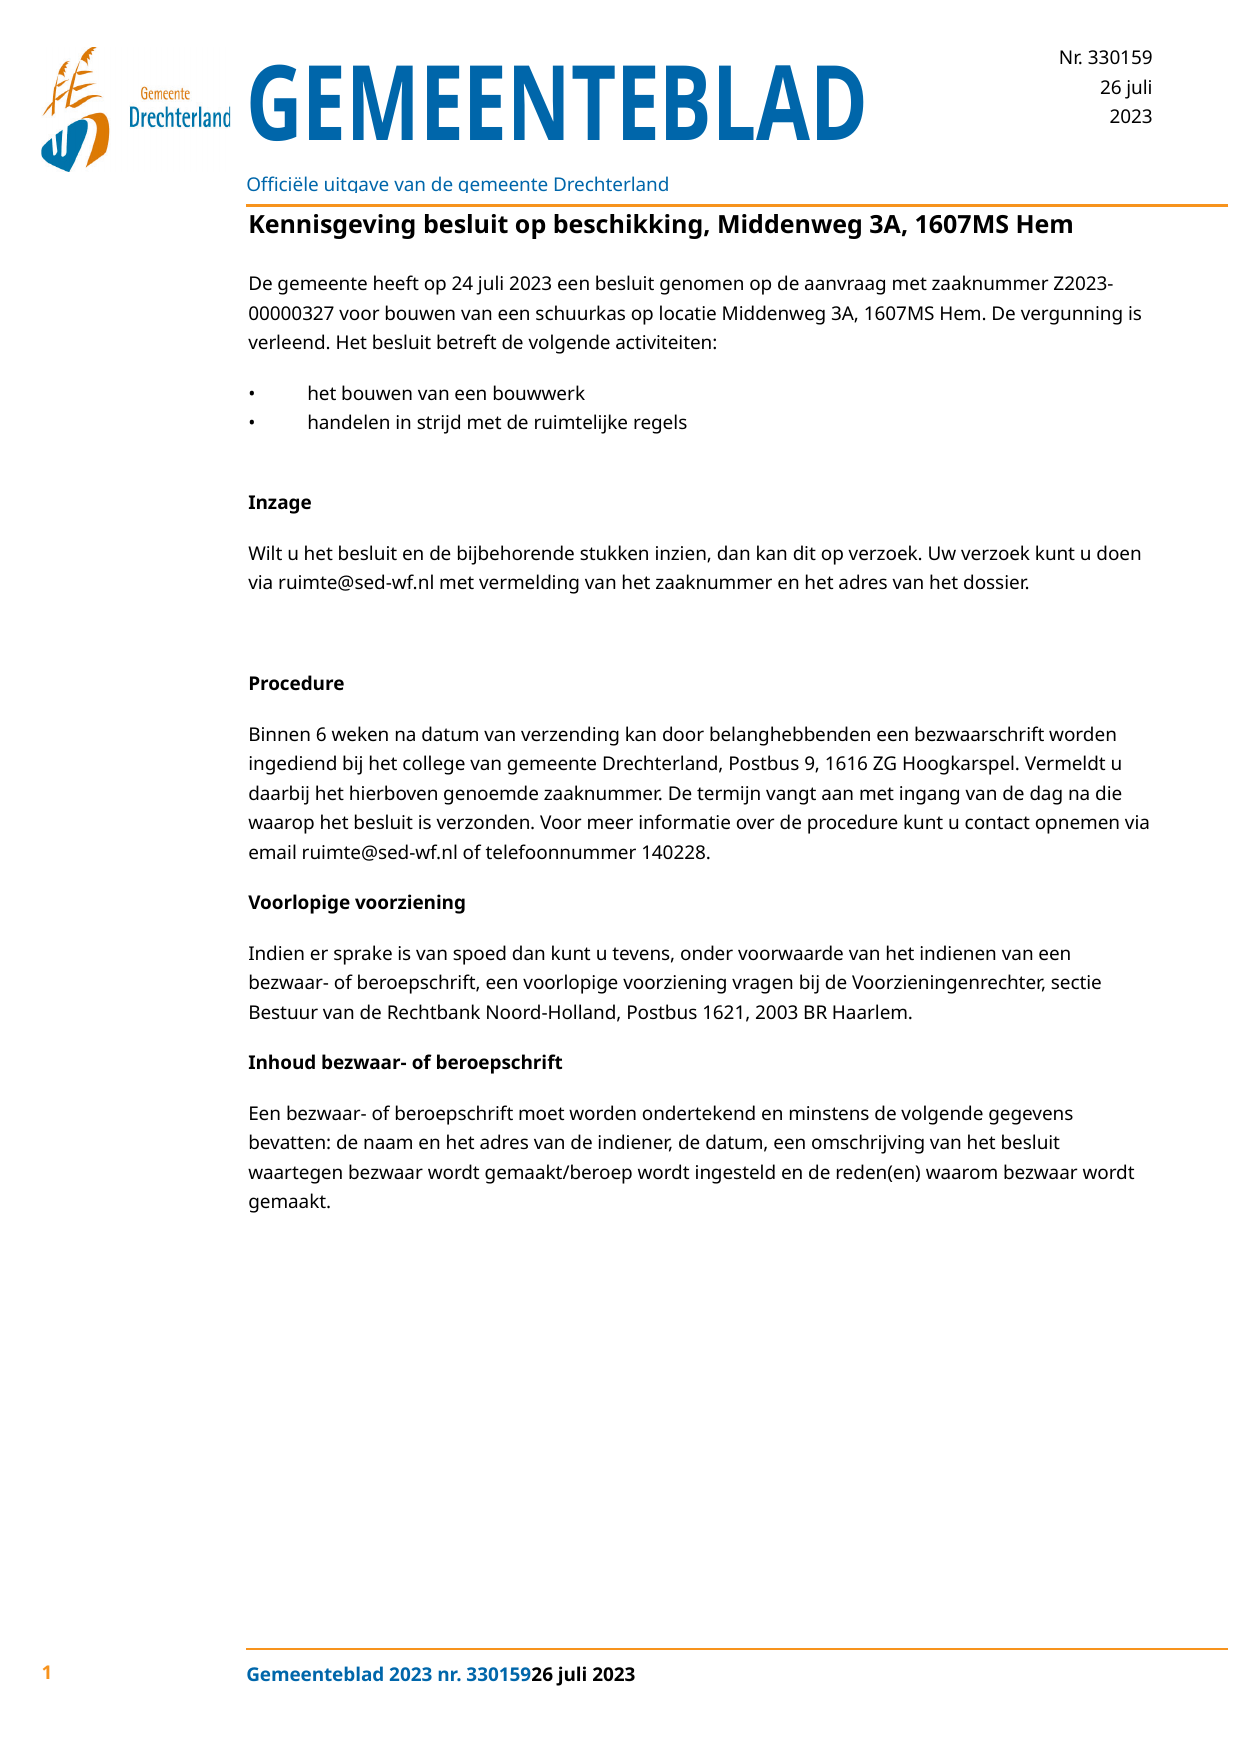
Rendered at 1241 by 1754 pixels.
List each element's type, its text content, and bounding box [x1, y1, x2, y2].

text Een bezwaar- of beroepschrift moet worden ondertekend en minstens de volgende gegevens bevatten: de naam en het adres van de indiener, de datum, een omschrijving van het besluit waartegen bezwaar wordt gemaakt/beroep wordt ingesteld en de reden(en) waarom bezwaar wordt gemaakt. [248, 1100, 1152, 1214]
text Inzage [248, 489, 1152, 515]
text Binnen 6 weken na datum van verzending kan door belanghebbenden een bezwaarschrift worden ingediend bij het college van gemeente Drechterland, Postbus 9, 1616 ZG Hoogkarspel. Vermeldt u daarbij het hierboven genoemde zaaknummer. De termijn vangt aan met ingang van de dag na die waarop het besluit is verzonden. Voor meer informatie over de procedure kunt u contact opnemen via email ruimte@sed-wf.nl of telefoonnummer 140228. [248, 721, 1152, 865]
text Voorlopige voorziening [248, 889, 1152, 915]
text Kennisgeving besluit op beschikking, Middenweg 3A, 1607MS Hem [248, 207, 1152, 241]
text Wilt u het besluit en de bijbehorende stukken inzien, dan kan dit op verzoek. Uw verzoek kunt u doen via ruimte@sed-wf.nl met vermelding van het zaaknummer en het adres van het dossier. [248, 540, 1152, 595]
picture [226, 115, 231, 124]
list het bouwen van een bouwwerk [248, 380, 1152, 406]
text Inhoud bezwaar- of beroepschrift [248, 1049, 1152, 1075]
picture [41, 47, 231, 172]
text De gemeente heeft op 24 juli 2023 een besluit genomen op de aanvraag met zaaknummer Z2023-00000327 voor bouwen van een schuurkas op locatie Middenweg 3A, 1607MS Hem. De vergunning is verleend. Het besluit betreft de volgende activiteiten: [248, 270, 1152, 355]
picture [41, 158, 64, 172]
text Procedure [248, 670, 1152, 696]
text Indien er sprake is van spoed dan kunt u tevens, onder voorwaarde van het indienen van een bezwaar- of beroepschrift, een voorlopige voorziening vragen bij de Voorzieningenrechter, sectie Bestuur van de Rechtbank Noord-Holland, Postbus 1621, 2003 BR Haarlem. [248, 940, 1152, 1025]
list handelen in strijd met de ruimtelijke regels [248, 409, 1152, 435]
